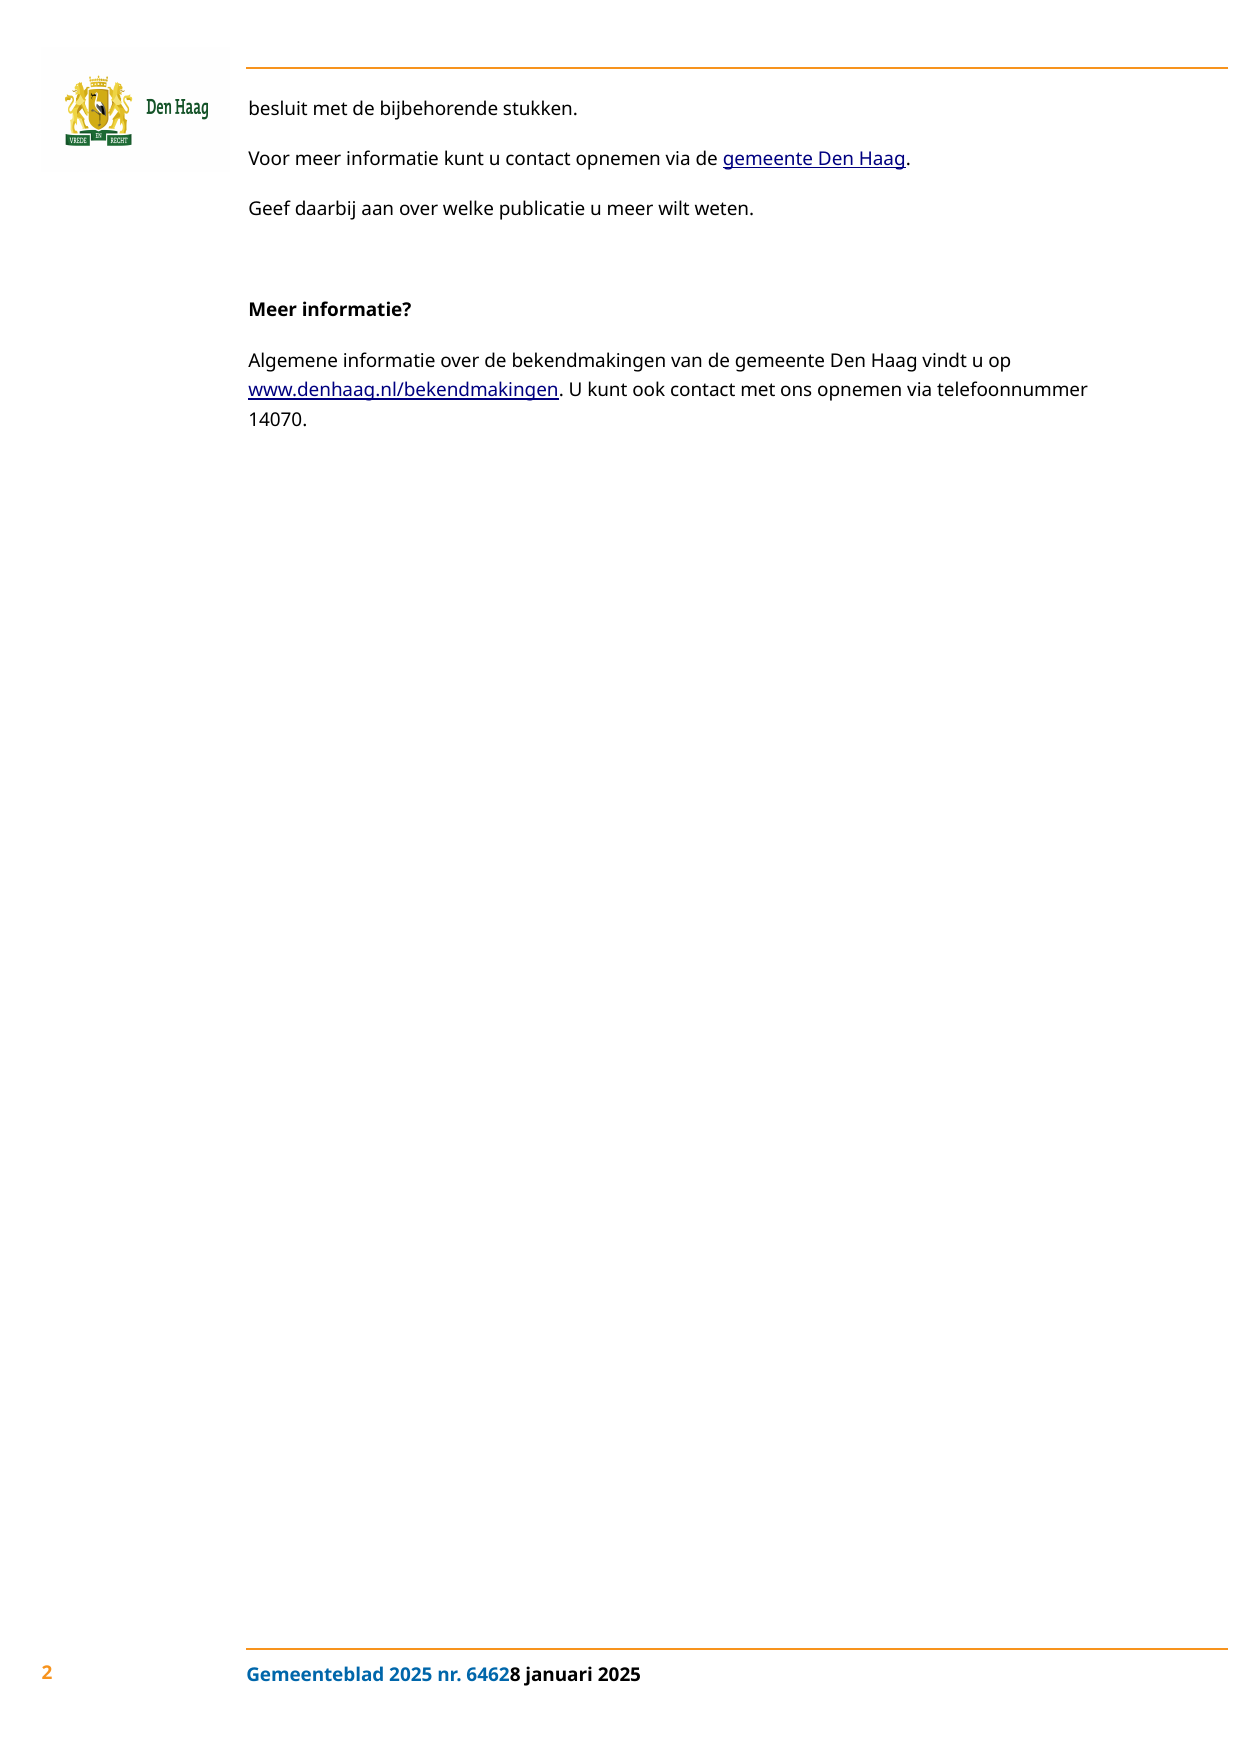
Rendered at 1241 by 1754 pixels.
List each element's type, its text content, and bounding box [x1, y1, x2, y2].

text Geef daarbij aan over welke publicatie u meer wilt weten. [248, 196, 1152, 221]
text besluit met de bijbehorende stukken. [248, 95, 1152, 121]
text Meer informatie? [248, 296, 1152, 322]
picture [41, 47, 231, 172]
text Voor meer informatie kunt u contact opnemen via de gemeente Den Haag. [248, 145, 1152, 171]
text Algemene informatie over de bekendmakingen van de gemeente Den Haag vindt u op www.denhaag.nl/bekendmakingen. U kunt ook contact met ons opnemen via telefoonnummer 14070. [248, 347, 1152, 432]
